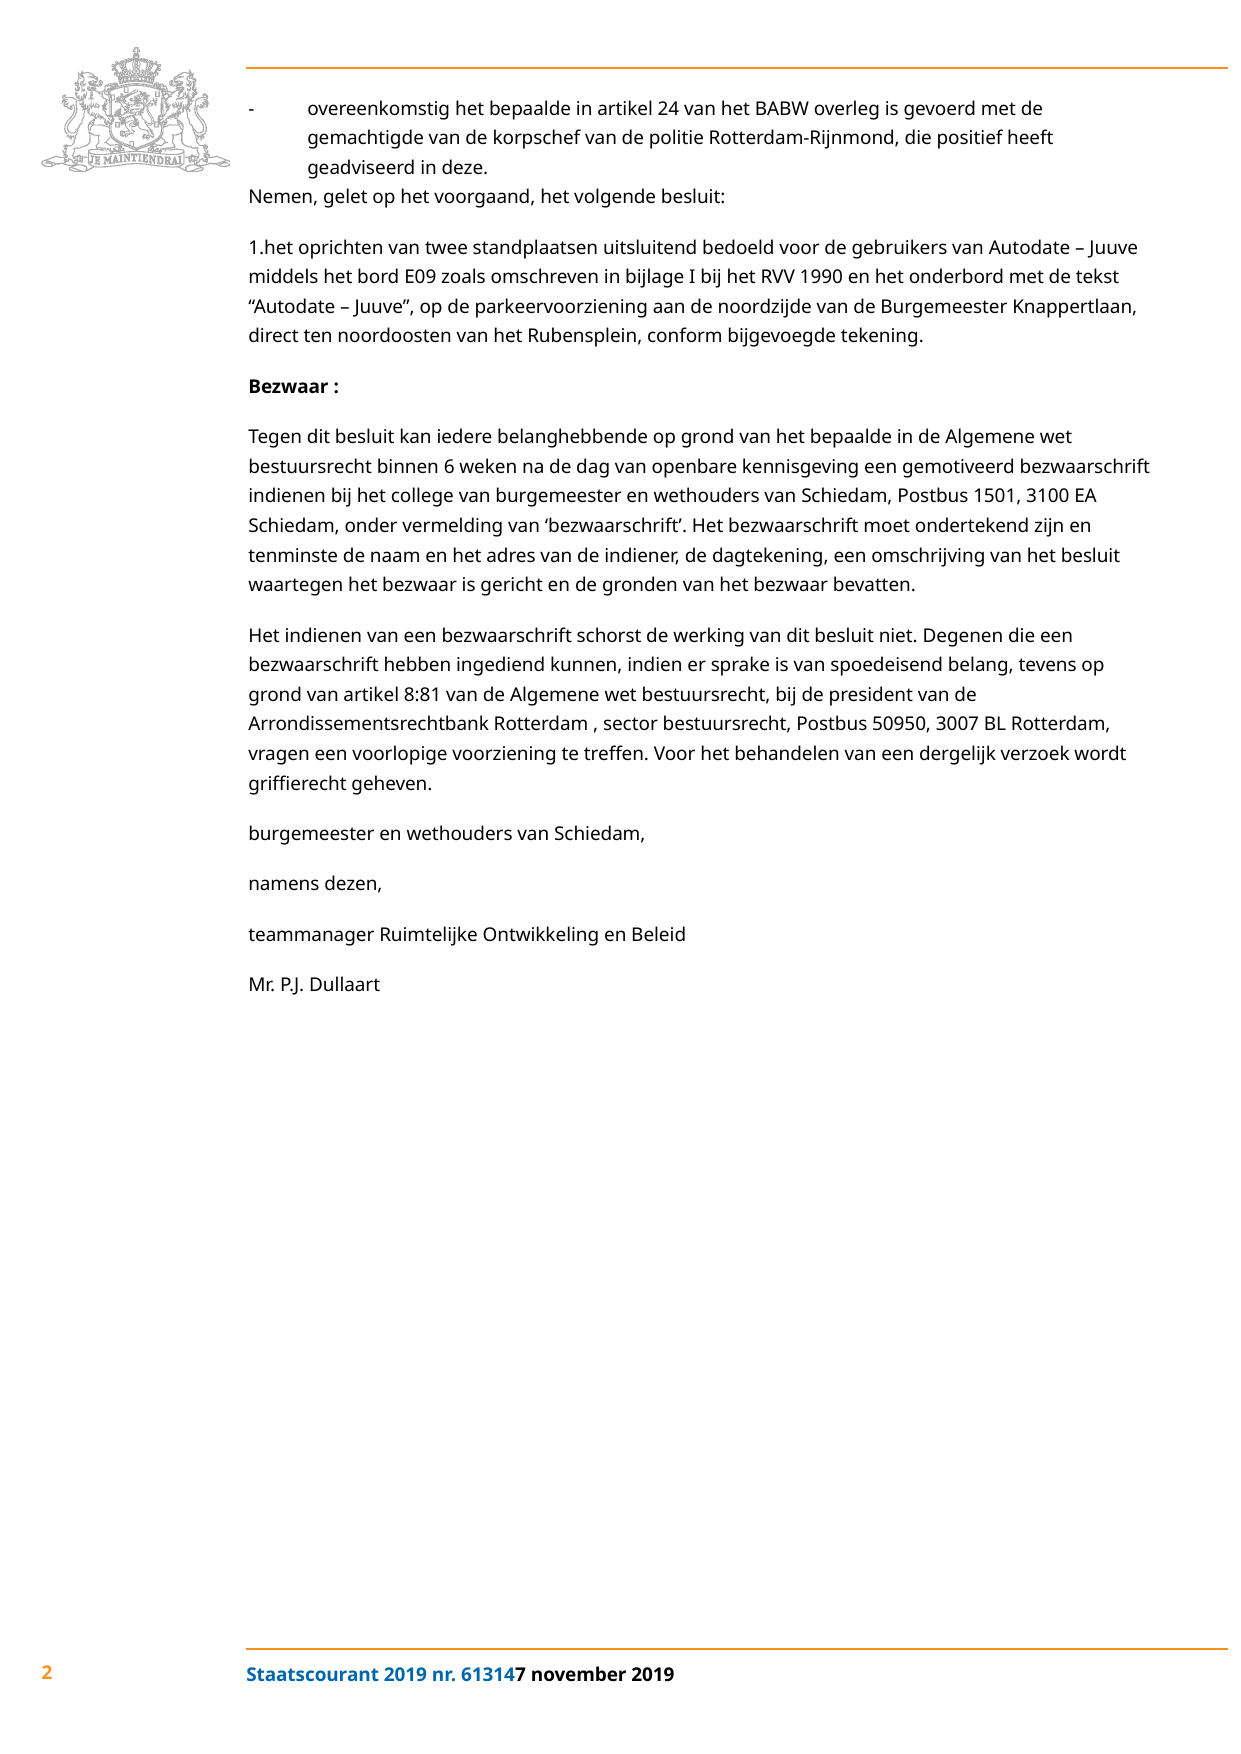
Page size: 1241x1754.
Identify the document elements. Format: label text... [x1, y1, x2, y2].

text Mr. P.J. Dullaart [248, 971, 1152, 997]
text Bezwaar : [248, 373, 1152, 399]
text burgemeester en wethouders van Schiedam, [248, 820, 1152, 846]
text 1.het oprichten van twee standplaatsen uitsluitend bedoeld voor de gebruikers van Autodate – Juuve middels het bord E09 zoals omschreven in bijlage I bij het RVV 1990 en het onderbord met de tekst “Autodate – Juuve”, op de parkeervoorziening aan de noordzijde van de Burgemeester Knappertlaan, direct ten noordoosten van het Rubensplein, conform bijgevoegde tekening. [248, 234, 1152, 348]
list overeenkomstig het bepaalde in artikel 24 van het BABW overleg is gevoerd met de gemachtigde van de korpschef van de politie Rotterdam-Rijnmond, die positief heeft geadviseerd in deze. [248, 95, 1152, 180]
text Tegen dit besluit kan iedere belanghebbende op grond van het bepaalde in de Algemene wet bestuursrecht binnen 6 weken na de dag van openbare kennisgeving een gemotiveerd bezwaarschrift indienen bij het college van burgemeester en wethouders van Schiedam, Postbus 1501, 3100 EA Schiedam, onder vermelding van ‘bezwaarschrift’. Het bezwaarschrift moet ondertekend zijn en tenminste de naam en het adres van de indiener, de dagtekening, een omschrijving van het besluit waartegen het bezwaar is gericht en de gronden van het bezwaar bevatten. [248, 423, 1152, 597]
picture [41, 47, 231, 172]
text Het indienen van een bezwaarschrift schorst de werking van dit besluit niet. Degenen die een bezwaarschrift hebben ingediend kunnen, indien er sprake is van spoedeisend belang, tevens op grond van artikel 8:81 van de Algemene wet bestuursrecht, bij de president van de Arrondissementsrechtbank Rotterdam , sector bestuursrecht, Postbus 50950, 3007 BL Rotterdam, vragen een voorlopige voorziening te treffen. Voor het behandelen van een dergelijk verzoek wordt griffierecht geheven. [248, 622, 1152, 796]
text namens dezen, [248, 871, 1152, 896]
text teammanager Ruimtelijke Ontwikkeling en Beleid [248, 921, 1152, 947]
text Nemen, gelet op het voorgaand, het volgende besluit: [248, 183, 1152, 209]
